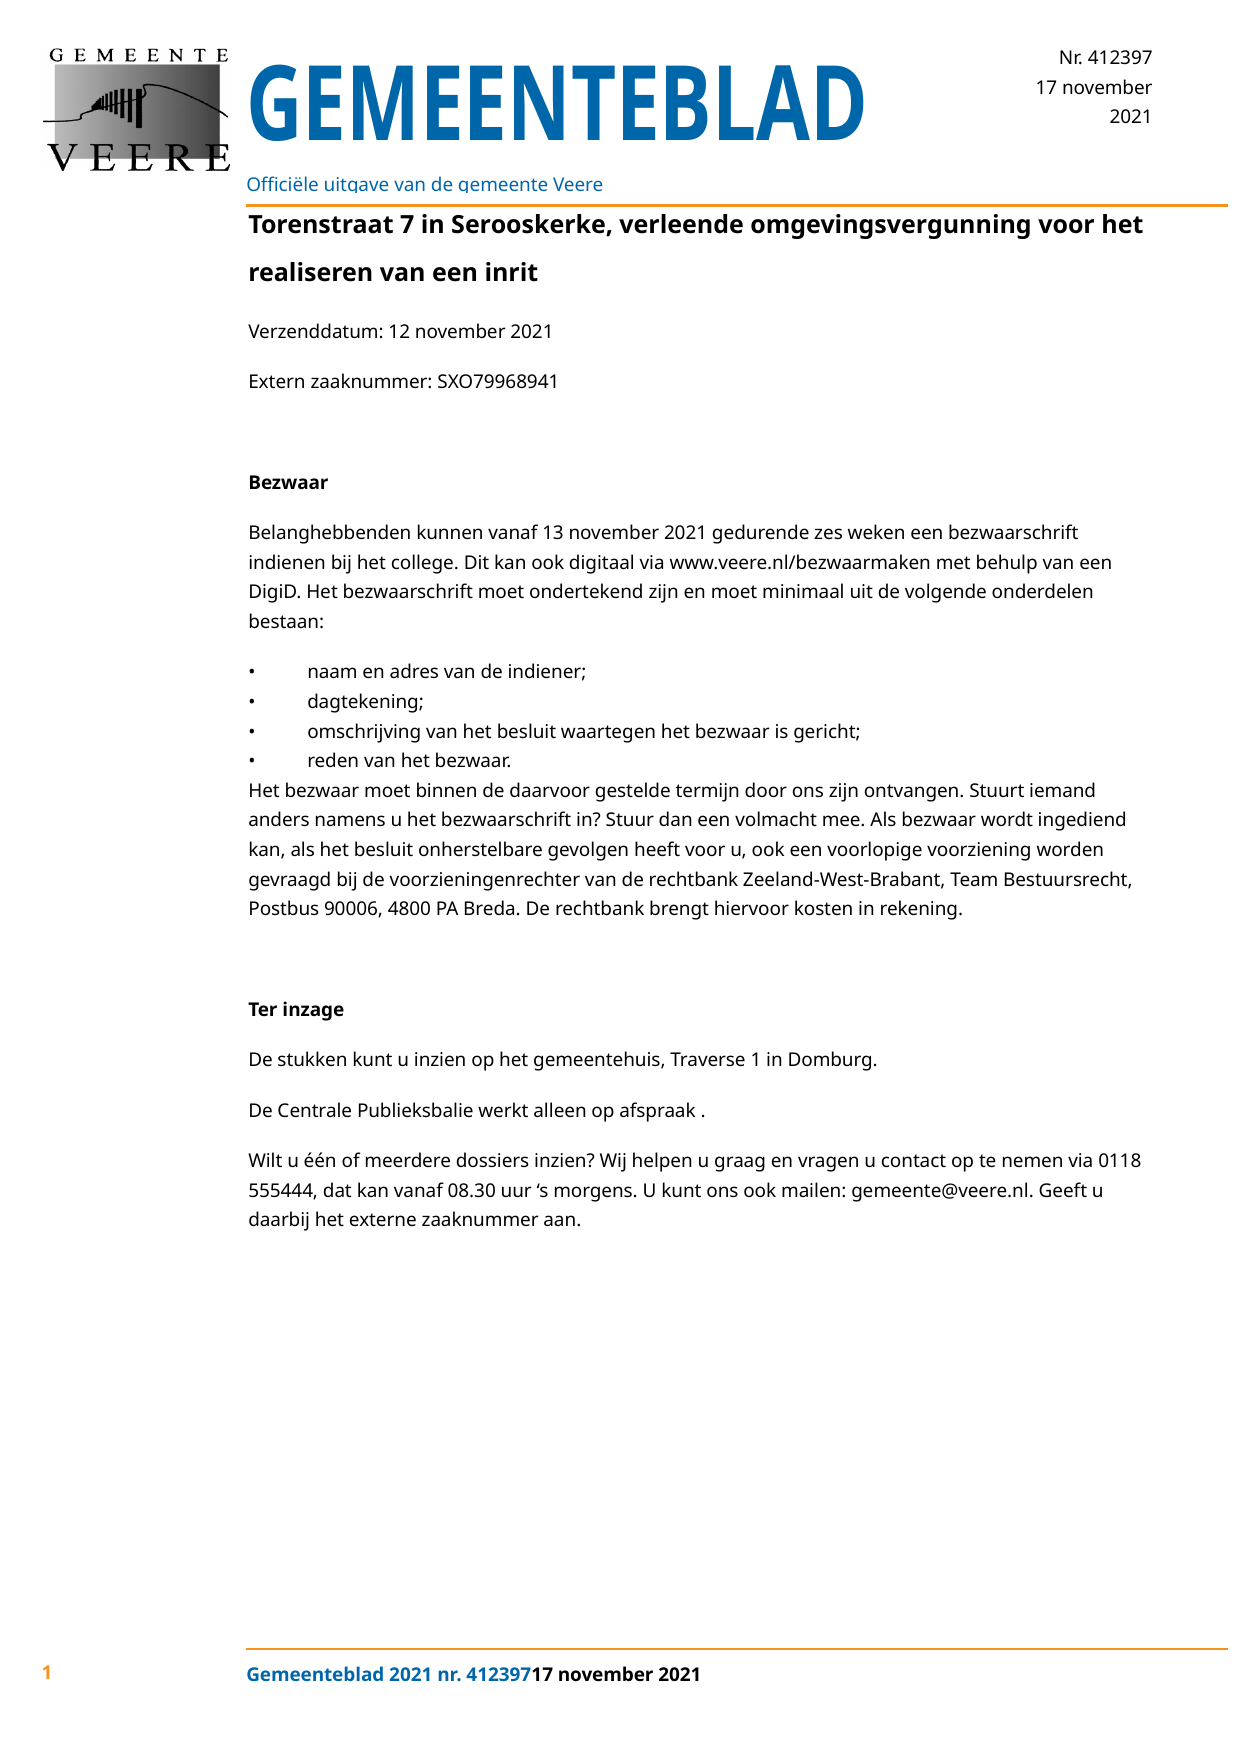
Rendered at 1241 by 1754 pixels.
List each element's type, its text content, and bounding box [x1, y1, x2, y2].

text De stukken kunt u inzien op het gemeentehuis, Traverse 1 in Domburg. [248, 1047, 1152, 1072]
text Extern zaaknummer: SXO79968941 [248, 368, 1152, 394]
text Het bezwaar moet binnen de daarvoor gestelde termijn door ons zijn ontvangen. Stuurt iemand anders namens u het bezwaarschrift in? Stuur dan een volmacht mee. Als bezwaar wordt ingediend kan, als het besluit onherstelbare gevolgen heeft voor u, ook een voorlopige voorziening worden gevraagd bij de voorzieningenrechter van de rechtbank Zeeland-West-Brabant, Team Bestuursrecht, Postbus 90006, 4800 PA Breda. De rechtbank brengt hiervoor kosten in rekening. [248, 777, 1152, 921]
picture [41, 47, 231, 172]
text Ter inzage [248, 996, 1152, 1022]
list dagtekening; [248, 688, 1152, 714]
text De Centrale Publieksbalie werkt alleen op afspraak . [248, 1097, 1152, 1123]
text Torenstraat 7 in Serooskerke, verleende omgevingsvergunning voor het realiseren van een inrit [248, 207, 1152, 288]
list omschrijving van het besluit waartegen het bezwaar is gericht; [248, 718, 1152, 744]
text Verzenddatum: 12 november 2021 [248, 318, 1152, 344]
text Belanghebbenden kunnen vanaf 13 november 2021 gedurende zes weken een bezwaarschrift indienen bij het college. Dit kan ook digitaal via www.veere.nl/bezwaarmaken met behulp van een DigiD. Het bezwaarschrift moet ondertekend zijn en moet minimaal uit de volgende onderdelen bestaan: [248, 519, 1152, 634]
text Bezwaar [248, 469, 1152, 495]
list reden van het bezwaar. [248, 747, 1152, 773]
list naam en adres van de indiener; [248, 659, 1152, 684]
text Wilt u één of meerdere dossiers inzien? Wij helpen u graag en vragen u contact op te nemen via 0118 555444, dat kan vanaf 08.30 uur ‘s morgens. U kunt ons ook mailen: gemeente@veere.nl. Geeft u daarbij het externe zaaknummer aan. [248, 1147, 1152, 1232]
